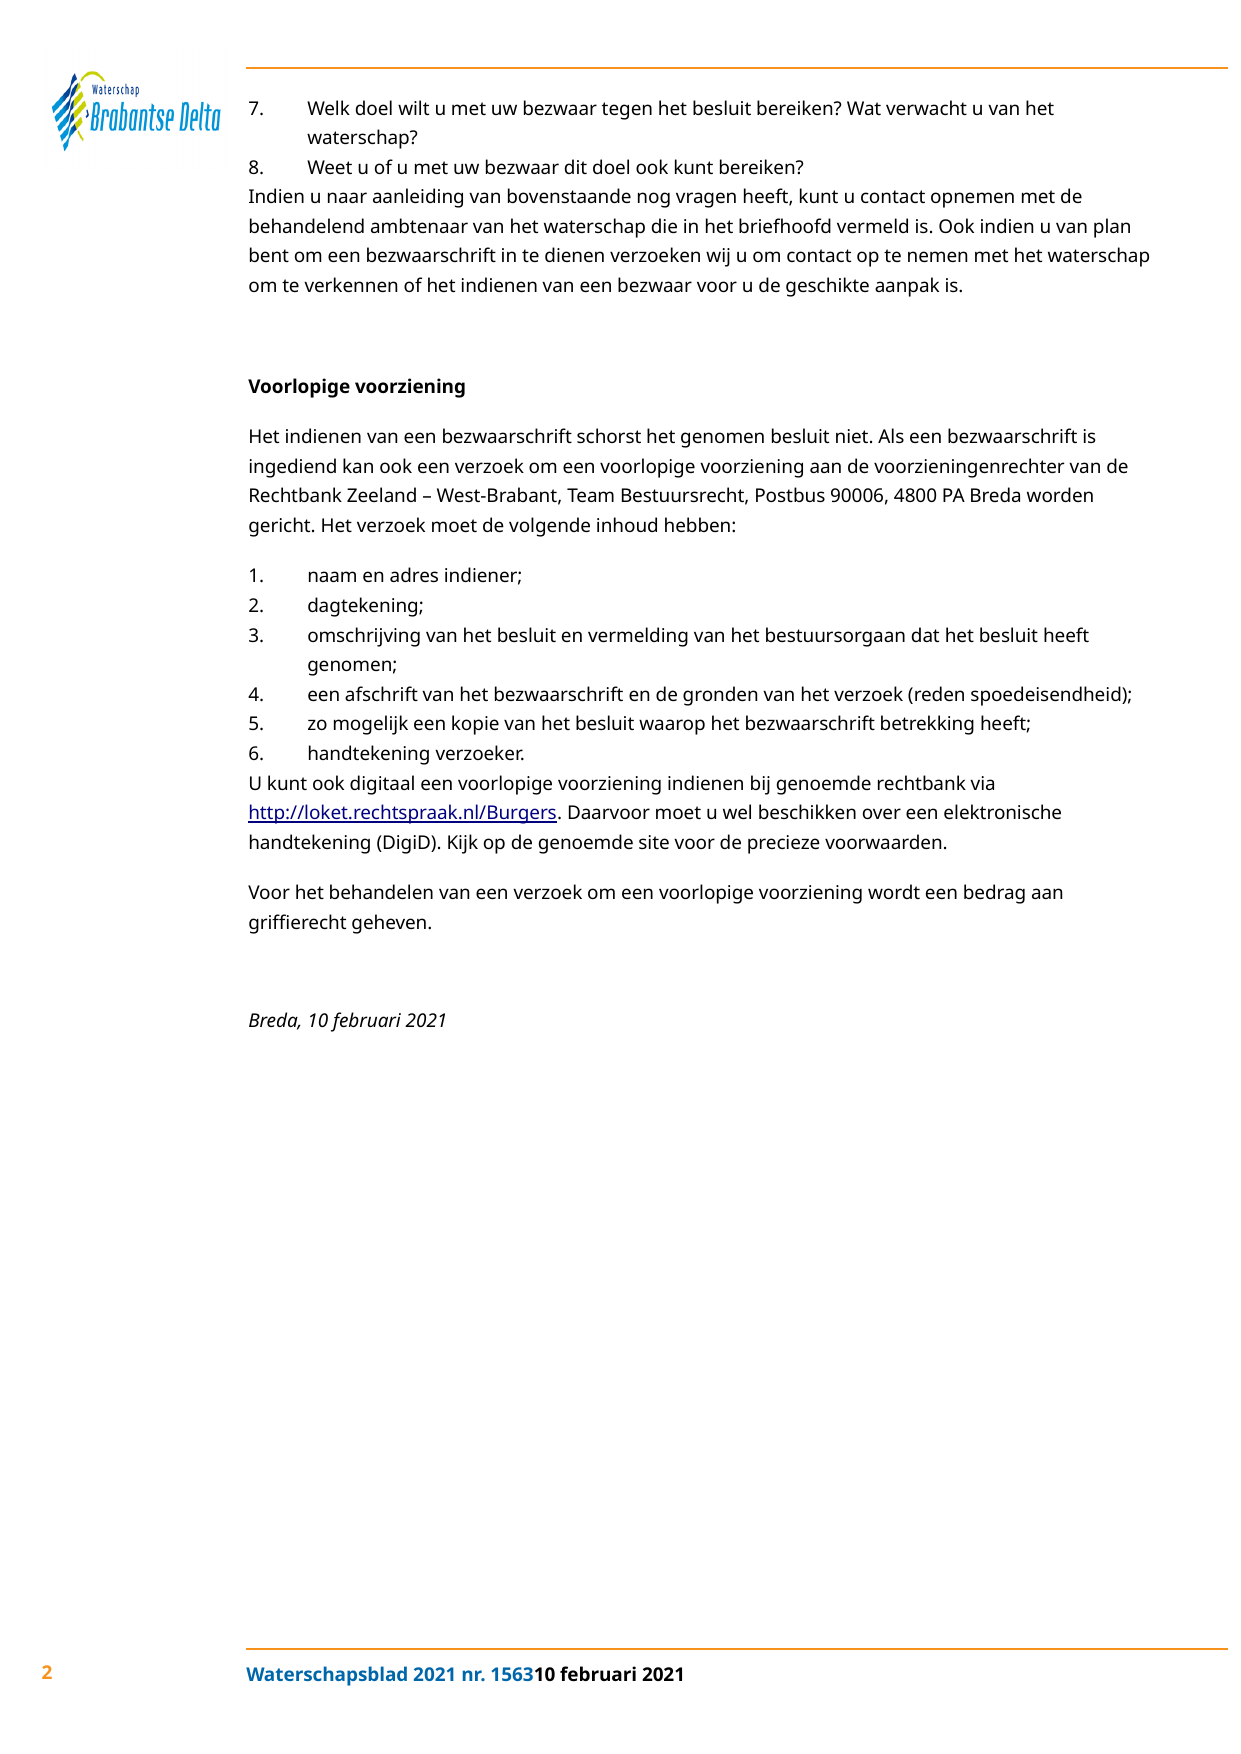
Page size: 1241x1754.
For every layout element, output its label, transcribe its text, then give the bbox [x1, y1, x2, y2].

list omschrijving van het besluit en vermelding van het bestuursorgaan dat het besluit heeft genomen; [248, 622, 1152, 677]
text Voor het behandelen van een verzoek om een voorlopige voorziening wordt een bedrag aan griffierecht geheven. [248, 879, 1152, 935]
text Voorlopige voorziening [248, 373, 1152, 399]
text U kunt ook digitaal een voorlopige voorziening indienen bij genoemde rechtbank via http://loket.rechtspraak.nl/Burgers. Daarvoor moet u wel beschikken over een elektronische handtekening (DigiD). Kijk op de genoemde site voor de precieze voorwaarden. [248, 770, 1152, 855]
text Breda, 10 februari 2021 [248, 1007, 1152, 1033]
list handtekening verzoeker. [248, 740, 1152, 766]
text Het indienen van een bezwaarschrift schorst het genomen besluit niet. Als een bezwaarschrift is ingediend kan ook een verzoek om een voorlopige voorziening aan de voorzieningenrechter van de Rechtbank Zeeland – West-Brabant, Team Bestuursrecht, Postbus 90006, 4800 PA Breda worden gericht. Het verzoek moet de volgende inhoud hebben: [248, 423, 1152, 538]
list zo mogelijk een kopie van het besluit waarop het bezwaarschrift betrekking heeft; [248, 711, 1152, 736]
list Weet u of u met uw bezwaar dit doel ook kunt bereiken? [248, 154, 1152, 180]
list Welk doel wilt u met uw bezwaar tegen het besluit bereiken? Wat verwacht u van het waterschap? [248, 95, 1152, 150]
list een afschrift van het bezwaarschrift en de gronden van het verzoek (reden spoedeisendheid); [248, 681, 1152, 707]
picture [41, 47, 231, 172]
list naam en adres indiener; [248, 563, 1152, 588]
list dagtekening; [248, 592, 1152, 618]
text Indien u naar aanleiding van bovenstaande nog vragen heeft, kunt u contact opnemen met de behandelend ambtenaar van het waterschap die in het briefhoofd vermeld is. Ook indien u van plan bent om een bezwaarschrift in te dienen verzoeken wij u om contact op te nemen met het waterschap om te verkennen of het indienen van een bezwaar voor u de geschikte aanpak is. [248, 183, 1152, 298]
